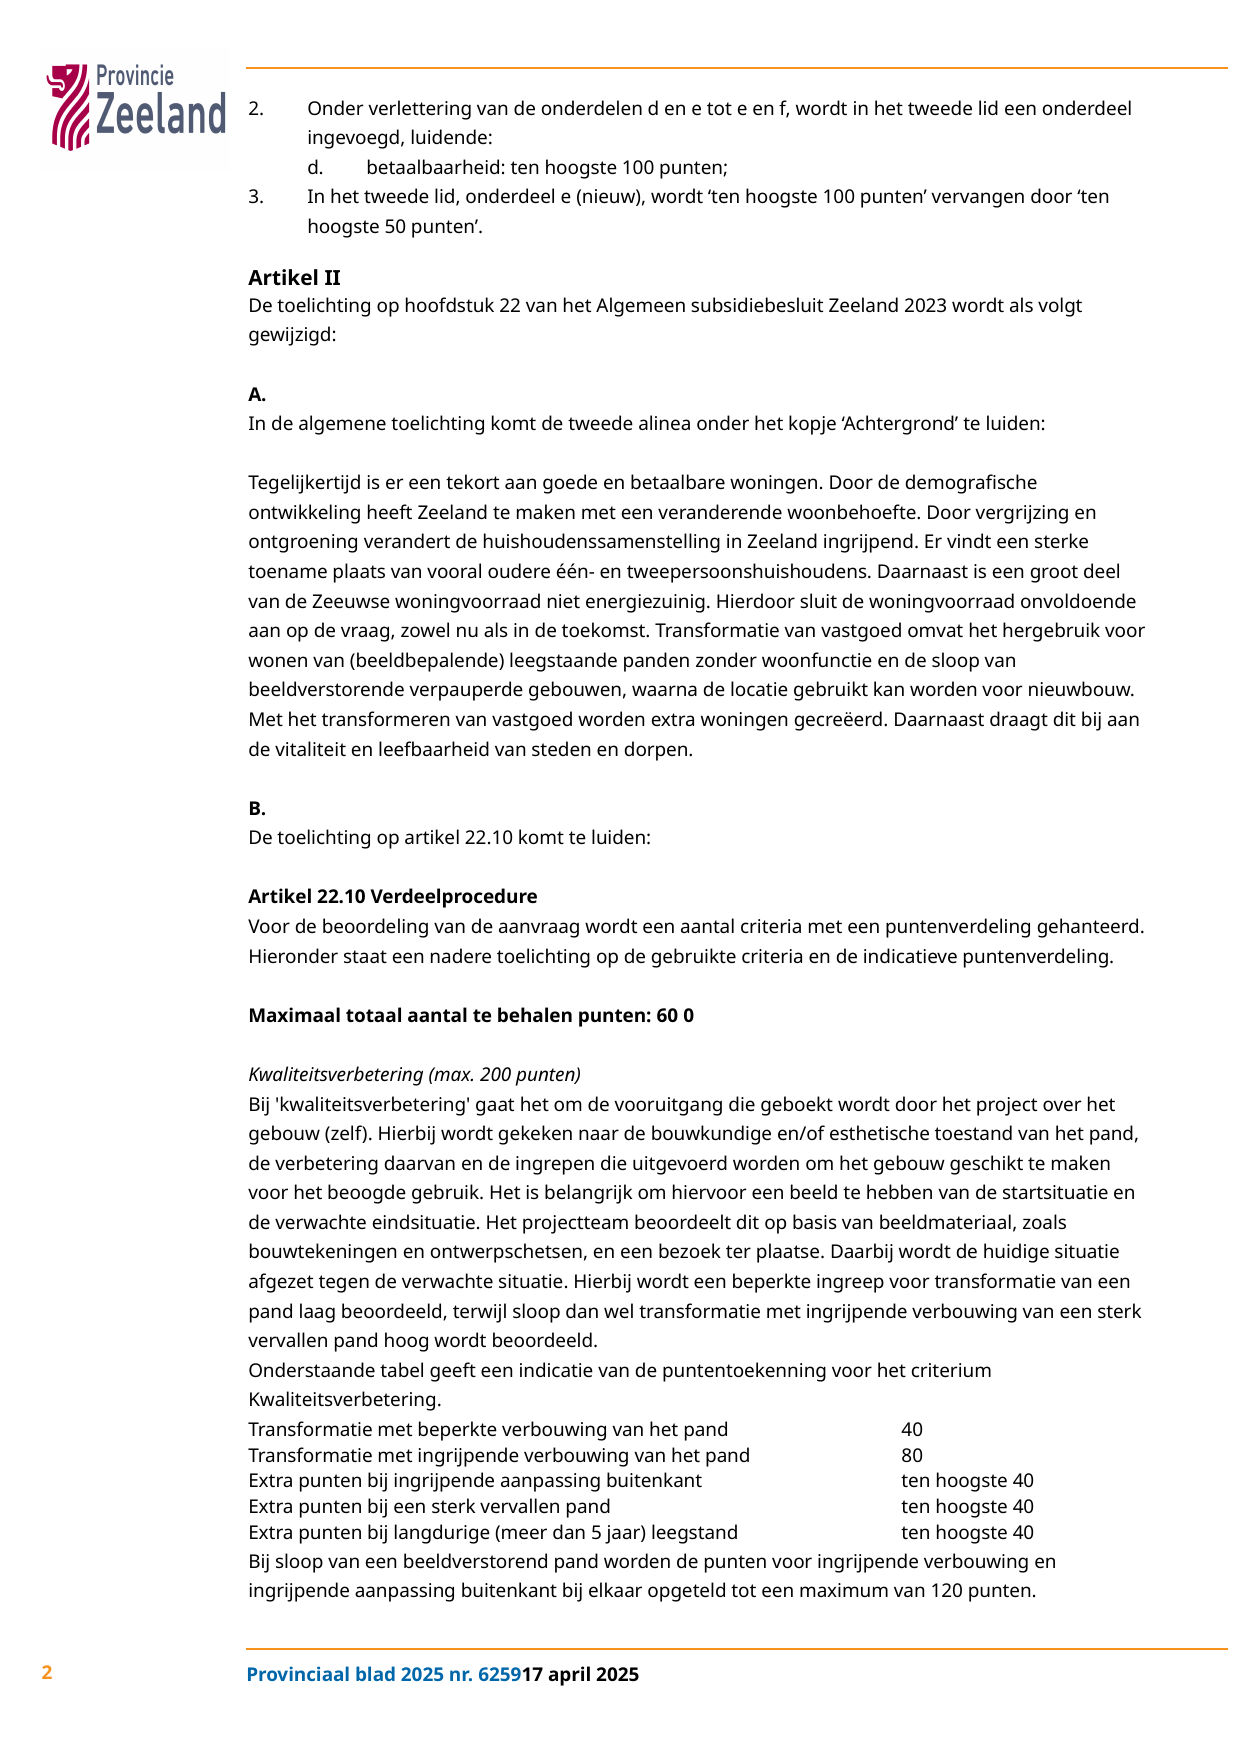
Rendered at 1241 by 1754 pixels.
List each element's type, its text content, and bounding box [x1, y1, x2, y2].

table_cell Extra punten bij ingrijpende aanpassing buitenkant [248, 1468, 901, 1493]
table_cell ten hoogste 40 [901, 1468, 1152, 1493]
text De toelichting op artikel 22.10 komt te luiden: [248, 824, 1152, 850]
list Onder verlettering van de onderdelen d en e tot e en f, wordt in het tweede lid een onderdeel ingevoegd, luidende: [248, 95, 1152, 150]
text Maximaal totaal aantal te behalen punten: 60 0 [248, 1002, 1152, 1028]
text Kwaliteitsverbetering (max. 200 punten) [248, 1061, 1152, 1087]
text Tegelijkertijd is er een tekort aan goede en betaalbare woningen. Door de demografische ontwikkeling heeft Zeeland te maken met een veranderende woonbehoefte. Door vergrijzing en ontgroening verandert de huishoudenssamenstelling in Zeeland ingrijpend. Er vindt een sterke toename plaats van vooral oudere één- en tweepersoonshuishoudens. Daarnaast is een groot deel van de Zeeuwse woningvoorraad niet energiezuinig. Hierdoor sluit de woningvoorraad onvoldoende aan op de vraag, zowel nu als in de toekomst. Transformatie van vastgoed omvat het hergebruik voor wonen van (beeldbepalende) leegstaande panden zonder woonfunctie en de sloop van beeldverstorende verpauperde gebouwen, waarna de locatie gebruikt kan worden voor nieuwbouw. Met het transformeren van vastgoed worden extra woningen gecreëerd. Daarnaast draagt dit bij aan de vitaliteit en leefbaarheid van steden en dorpen. [248, 469, 1152, 761]
text De toelichting op hoofdstuk 22 van het Algemeen subsidiebesluit Zeeland 2023 wordt als volgt gewijzigd: [248, 292, 1152, 347]
table_cell ten hoogste 40 [901, 1494, 1152, 1519]
table_cell Extra punten bij langdurige (meer dan 5 jaar) leegstand [248, 1519, 901, 1545]
list betaalbaarheid: ten hoogste 100 punten; [307, 154, 1152, 180]
table_cell 80 [901, 1442, 1152, 1468]
table_header 40 [901, 1416, 1152, 1442]
list In het tweede lid, onderdeel e (nieuw), wordt ‘ten hoogste 100 punten’ vervangen door ‘ten hoogste 50 punten’. [248, 183, 1152, 239]
table_cell Transformatie met ingrijpende verbouwing van het pand [248, 1442, 901, 1468]
table_header Transformatie met beperkte verbouwing van het pand [248, 1416, 901, 1442]
text Voor de beoordeling van de aanvraag wordt een aantal criteria met een puntenverdeling gehanteerd. Hieronder staat een nadere toelichting op de gebruikte criteria en de indicatieve puntenverdeling. [248, 913, 1152, 968]
text Bij 'kwaliteitsverbetering' gaat het om de vooruitgang die geboekt wordt door het project over het gebouw (zelf). Hierbij wordt gekeken naar de bouwkundige en/of esthetische toestand van het pand, de verbetering daarvan en de ingrepen die uitgevoerd worden om het gebouw geschikt te maken voor het beoogde gebruik. Het is belangrijk om hiervoor een beeld te hebben van de startsituatie en de verwachte eindsituatie. Het projectteam beoordeelt dit op basis van beeldmateriaal, zoals bouwtekeningen en ontwerpschetsen, en een bezoek ter plaatse. Daarbij wordt de huidige situatie afgezet tegen de verwachte situatie. Hierbij wordt een beperkte ingreep voor transformatie van een pand laag beoordeeld, terwijl sloop dan wel transformatie met ingrijpende verbouwing van een sterk vervallen pand hoog wordt beoordeeld. [248, 1091, 1152, 1353]
text Artikel II [248, 263, 1152, 292]
text B. [248, 795, 1152, 821]
table_cell ten hoogste 40 [901, 1519, 1152, 1545]
table_cell Extra punten bij een sterk vervallen pand [248, 1494, 901, 1519]
text Onderstaande tabel geeft een indicatie van de puntentoekenning voor het criterium Kwaliteitsverbetering. [248, 1357, 1152, 1412]
text Bij sloop van een beeldverstorend pand worden de punten voor ingrijpende verbouwing en ingrijpende aanpassing buitenkant bij elkaar opgeteld tot een maximum van 120 punten. [248, 1548, 1152, 1603]
text A. [248, 381, 1152, 406]
text In de algemene toelichting komt de tweede alinea onder het kopje ‘Achtergrond’ te luiden: [248, 410, 1152, 436]
picture [41, 47, 231, 172]
text Artikel 22.10 Verdeelprocedure [248, 884, 1152, 909]
